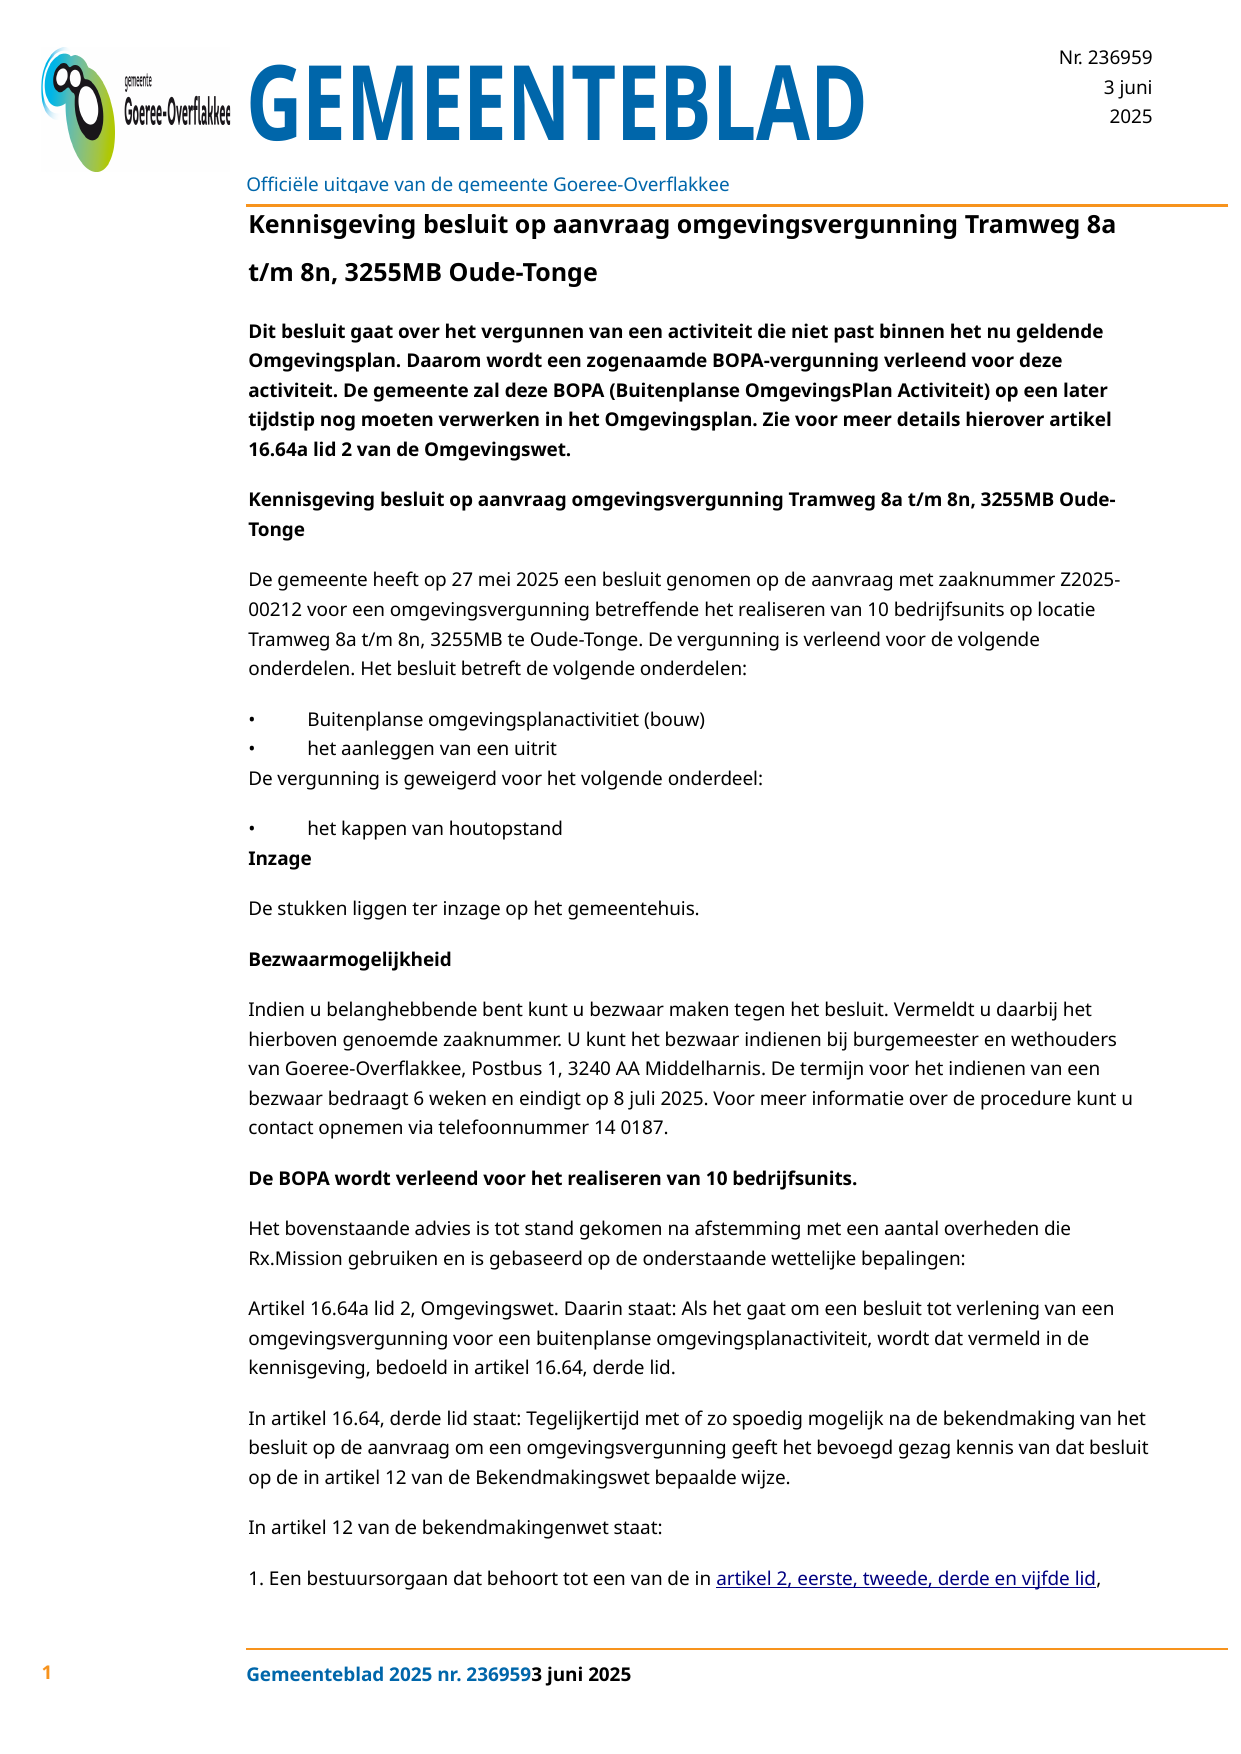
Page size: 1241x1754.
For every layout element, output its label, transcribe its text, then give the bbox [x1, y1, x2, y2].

list het aanleggen van een uitrit [248, 735, 1152, 761]
text Inzage [248, 845, 1152, 871]
text Indien u belanghebbende bent kunt u bezwaar maken tegen het besluit. Vermeldt u daarbij het hierboven genoemde zaaknummer. U kunt het bezwaar indienen bij burgemeester en wethouders van Goeree-Overflakkee, Postbus 1, 3240 AA Middelharnis. De termijn voor het indienen van een bezwaar bedraagt 6 weken en eindigt op 8 juli 2025. Voor meer informatie over de procedure kunt u contact opnemen via telefoonnummer 14 0187. [248, 996, 1152, 1140]
text 1. Een bestuursorgaan dat behoort tot een van de in artikel 2, eerste, tweede, derde en vijfde lid, [248, 1565, 1152, 1591]
list het kappen van houtopstand [248, 815, 1152, 841]
text Kennisgeving besluit op aanvraag omgevingsvergunning Tramweg 8a t/m 8n, 3255MB Oude-Tonge [248, 487, 1152, 542]
text Artikel 16.64a lid 2, Omgevingswet. Daarin staat: Als het gaat om een besluit tot verlening van een omgevingsvergunning voor een buitenplanse omgevingsplanactiviteit, wordt dat vermeld in de kennisgeving, bedoeld in artikel 16.64, derde lid. [248, 1295, 1152, 1380]
text Kennisgeving besluit op aanvraag omgevingsvergunning Tramweg 8a t/m 8n, 3255MB Oude-Tonge [248, 207, 1152, 288]
text Dit besluit gaat over het vergunnen van een activiteit die niet past binnen het nu geldende Omgevingsplan. Daarom wordt een zogenaamde BOPA-vergunning verleend voor deze activiteit. De gemeente zal deze BOPA (Buitenplanse OmgevingsPlan Activiteit) op een later tijdstip nog moeten verwerken in het Omgevingsplan. Zie voor meer details hierover artikel 16.64a lid 2 van de Omgevingswet. [248, 318, 1152, 462]
text De gemeente heeft op 27 mei 2025 een besluit genomen op de aanvraag met zaaknummer Z2025-00212 voor een omgevingsvergunning betreffende het realiseren van 10 bedrijfsunits op locatie Tramweg 8a t/m 8n, 3255MB te Oude-Tonge. De vergunning is verleend voor de volgende onderdelen. Het besluit betreft de volgende onderdelen: [248, 567, 1152, 681]
text De stukken liggen ter inzage op het gemeentehuis. [248, 895, 1152, 921]
list Buitenplanse omgevingsplanactivitiet (bouw) [248, 706, 1152, 732]
text In artikel 12 van de bekendmakingenwet staat: [248, 1514, 1152, 1540]
text De vergunning is geweigerd voor het volgende onderdeel: [248, 765, 1152, 791]
picture [41, 47, 231, 172]
text De BOPA wordt verleend voor het realiseren van 10 bedrijfsunits. [248, 1165, 1152, 1191]
text Het bovenstaande advies is tot stand gekomen na afstemming met een aantal overheden die Rx.Mission gebruiken en is gebaseerd op de onderstaande wettelijke bepalingen: [248, 1215, 1152, 1271]
text In artikel 16.64, derde lid staat: Tegelijkertijd met of zo spoedig mogelijk na de bekendmaking van het besluit op de aanvraag om een omgevingsvergunning geeft het bevoegd gezag kennis van dat besluit op de in artikel 12 van de Bekendmakingswet bepaalde wijze. [248, 1405, 1152, 1490]
text Bezwaarmogelijkheid [248, 946, 1152, 972]
